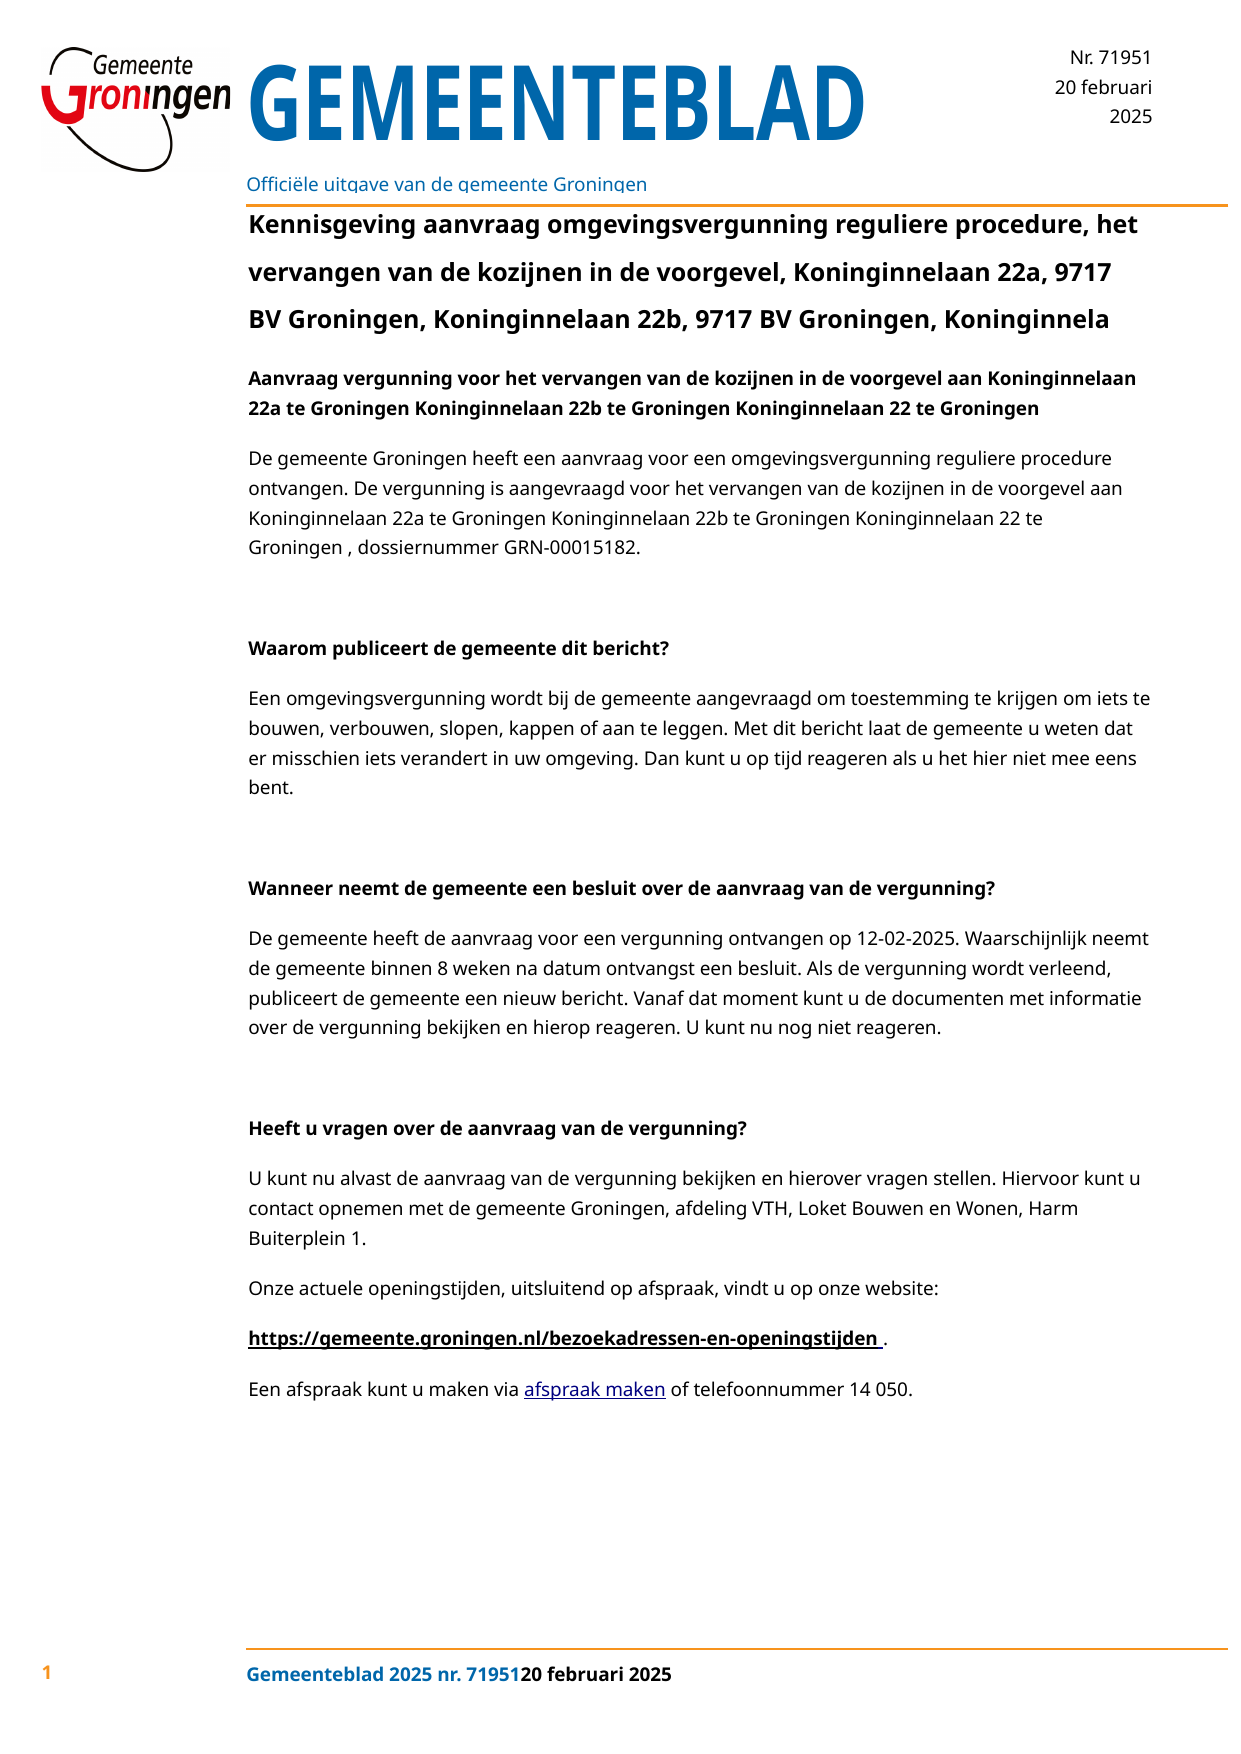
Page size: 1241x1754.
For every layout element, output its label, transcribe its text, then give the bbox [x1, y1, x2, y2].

text De gemeente heeft de aanvraag voor een vergunning ontvangen op 12-02-2025. Waarschijnlijk neemt de gemeente binnen 8 weken na datum ontvangst een besluit. Als de vergunning wordt verleend, publiceert de gemeente een nieuw bericht. Vanaf dat moment kunt u de documenten met informatie over de vergunning bekijken en hierop reageren. U kunt nu nog niet reageren. [248, 926, 1152, 1040]
text Onze actuele openingstijden, uitsluitend op afspraak, vindt u op onze website: [248, 1275, 1152, 1301]
text https://gemeente.groningen.nl/bezoekadressen-en-openingstijden . [248, 1326, 1152, 1351]
text Waarom publiceert de gemeente dit bericht? [248, 635, 1152, 661]
text Wanneer neemt de gemeente een besluit over de aanvraag van de vergunning? [248, 875, 1152, 901]
text Een omgevingsvergunning wordt bij de gemeente aangevraagd om toestemming te krijgen om iets te bouwen, verbouwen, slopen, kappen of aan te leggen. Met dit bericht laat de gemeente u weten dat er misschien iets verandert in uw omgeving. Dan kunt u op tijd reageren als u het hier niet mee eens bent. [248, 686, 1152, 800]
text Heeft u vragen over de aanvraag van de vergunning? [248, 1115, 1152, 1141]
text De gemeente Groningen heeft een aanvraag voor een omgevingsvergunning reguliere procedure ontvangen. De vergunning is aangevraagd voor het vervangen van de kozijnen in de voorgevel aan Koninginnelaan 22a te Groningen Koninginnelaan 22b te Groningen Koninginnelaan 22 te Groningen , dossiernummer GRN-00015182. [248, 446, 1152, 560]
text U kunt nu alvast de aanvraag van de vergunning bekijken en hierover vragen stellen. Hiervoor kunt u contact opnemen met de gemeente Groningen, afdeling VTH, Loket Bouwen en Wonen, Harm Buiterplein 1. [248, 1166, 1152, 1250]
text Aanvraag vergunning voor het vervangen van de kozijnen in de voorgevel aan Koninginnelaan 22a te Groningen Koninginnelaan 22b te Groningen Koninginnelaan 22 te Groningen [248, 366, 1152, 421]
picture [41, 47, 231, 172]
text Een afspraak kunt u maken via afspraak maken of telefoonnummer 14 050. [248, 1376, 1152, 1402]
text Kennisgeving aanvraag omgevingsvergunning reguliere procedure, het vervangen van de kozijnen in de voorgevel, Koninginnelaan 22a, 9717 BV Groningen, Koninginnelaan 22b, 9717 BV Groningen, Koninginnela [248, 207, 1152, 336]
